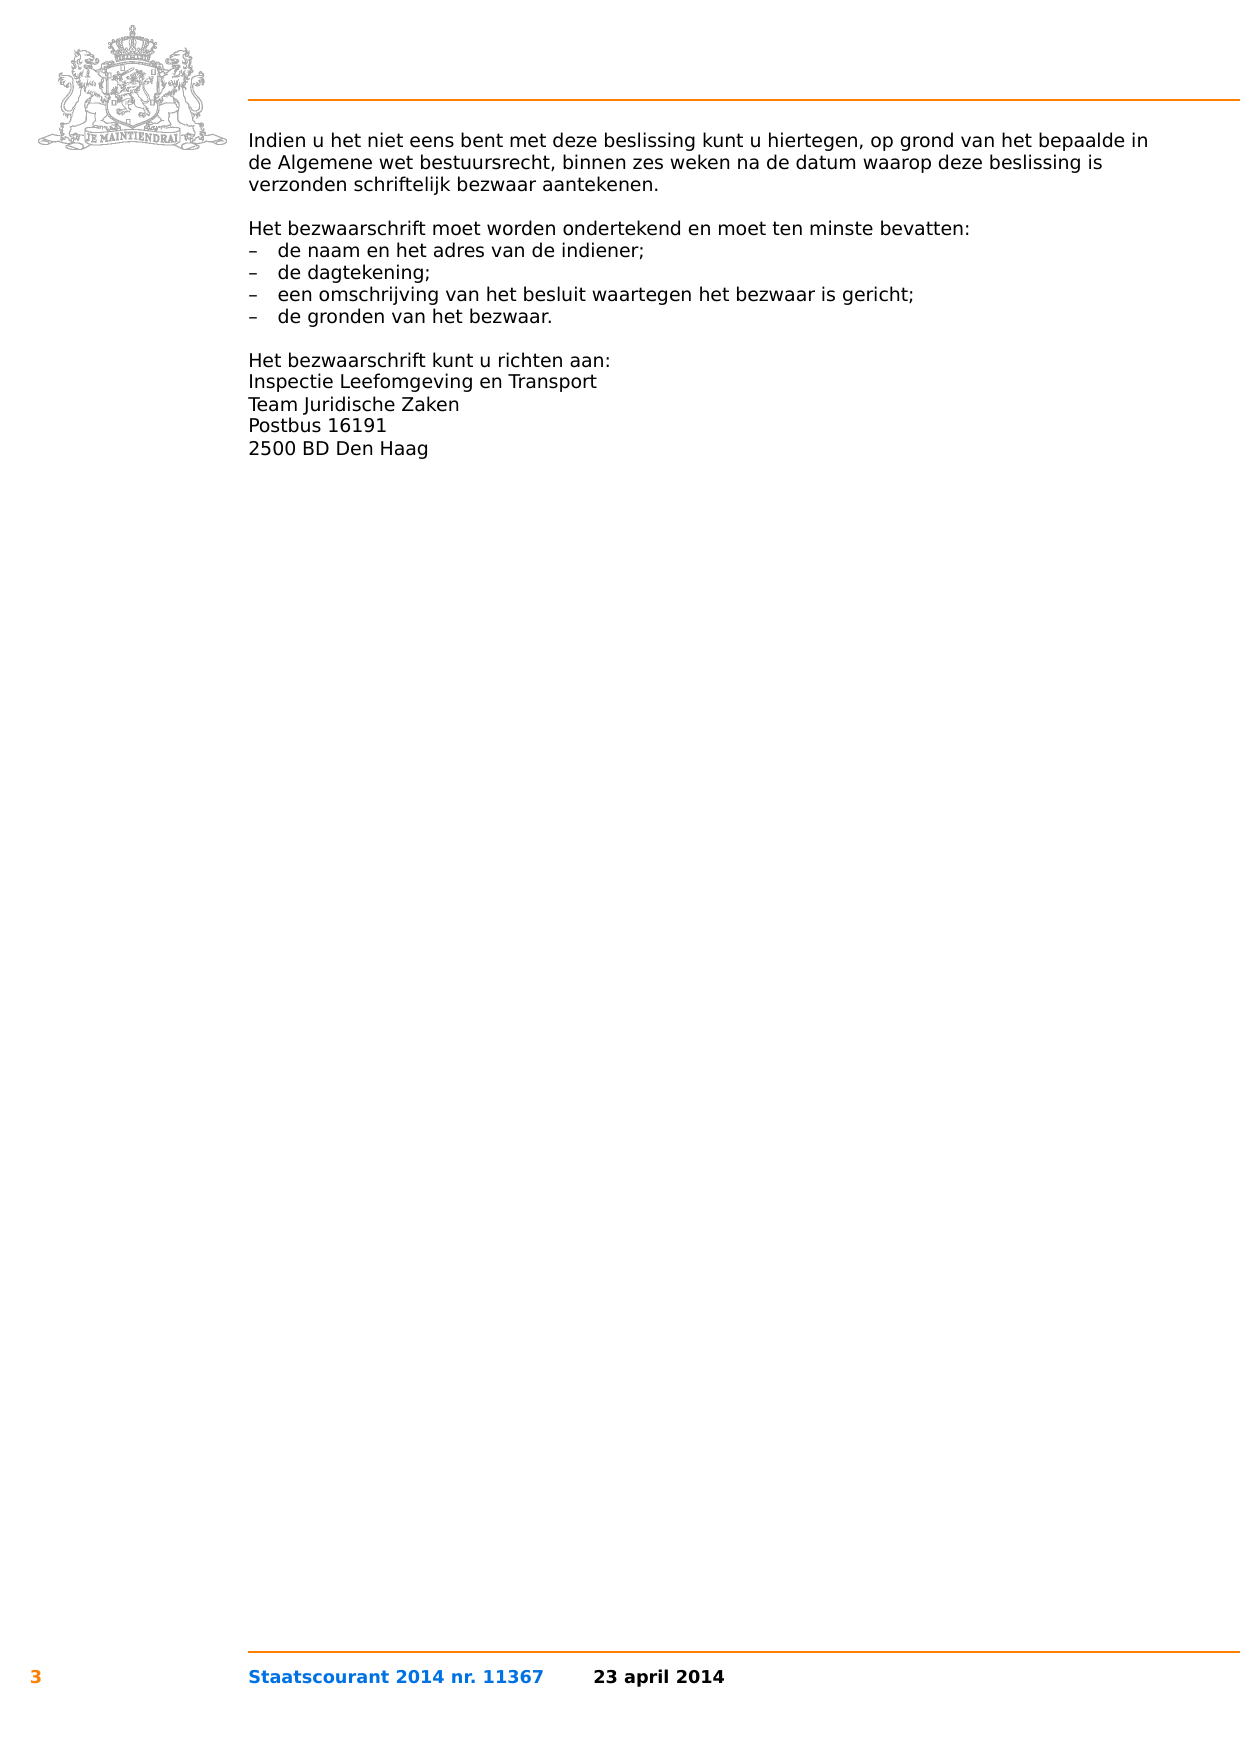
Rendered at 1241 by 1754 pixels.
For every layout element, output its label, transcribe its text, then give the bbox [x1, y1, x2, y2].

text – een omschrijving van het besluit waartegen het bezwaar is gericht; [248, 284, 1163, 306]
text Postbus 16191 [248, 415, 1163, 437]
text – de gronden van het bezwaar. [248, 306, 1163, 328]
text Het bezwaarschrift moet worden ondertekend en moet ten minste bevatten: [248, 218, 1163, 240]
text Team Juridische Zaken [248, 393, 1163, 415]
text 2500 BD Den Haag [248, 437, 1163, 459]
text – de dagtekening; [248, 262, 1163, 284]
picture [38, 25, 227, 150]
text – de naam en het adres van de indiener; [248, 240, 1163, 262]
text Inspectie Leefomgeving en Transport [248, 371, 1163, 393]
text Indien u het niet eens bent met deze beslissing kunt u hiertegen, op grond van het bepaalde in de Algemene wet bestuursrecht, binnen zes weken na de datum waarop deze beslissing is verzonden schriftelijk bezwaar aantekenen. [248, 130, 1163, 196]
text Het bezwaarschrift kunt u richten aan: [248, 349, 1163, 371]
